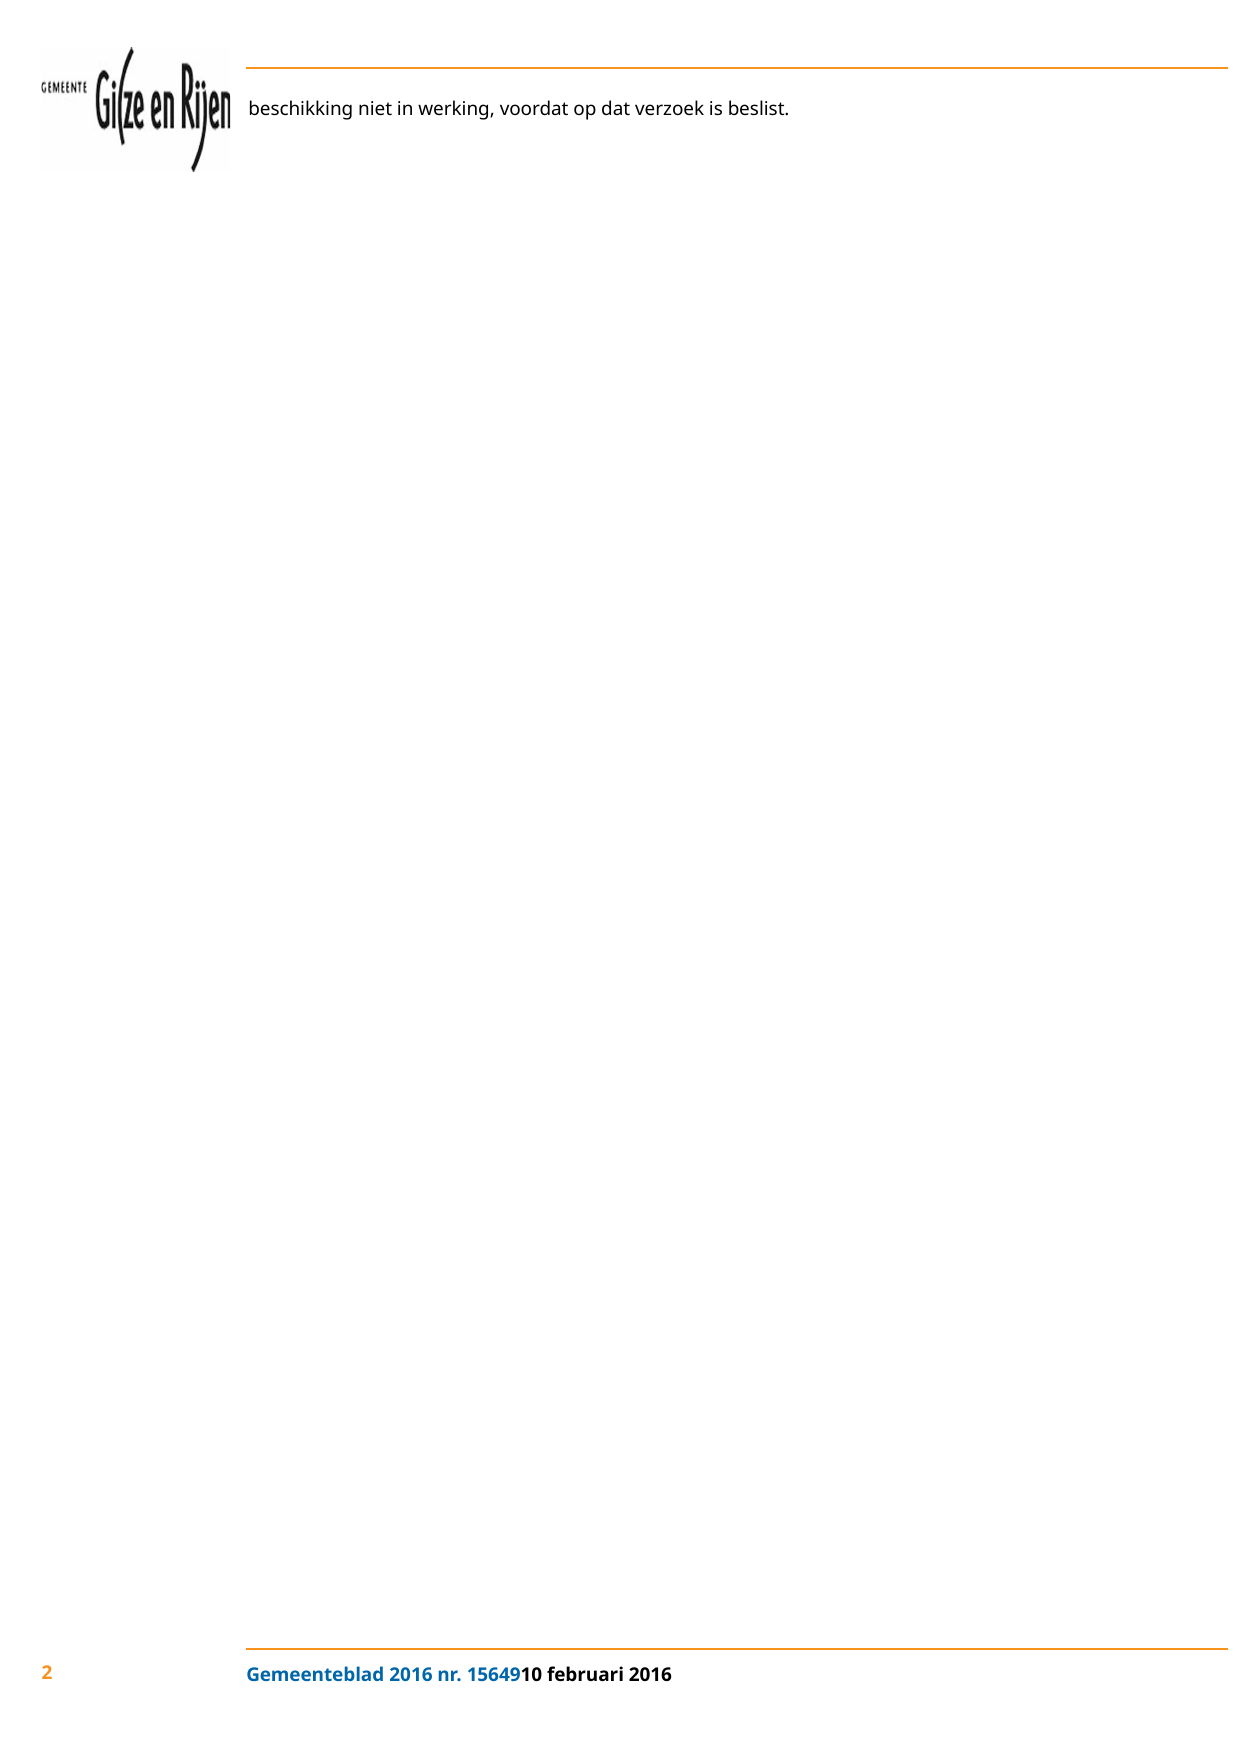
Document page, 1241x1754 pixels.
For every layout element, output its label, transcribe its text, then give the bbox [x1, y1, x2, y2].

text beschikking niet in werking, voordat op dat verzoek is beslist. [248, 95, 1152, 121]
picture [41, 47, 231, 172]
